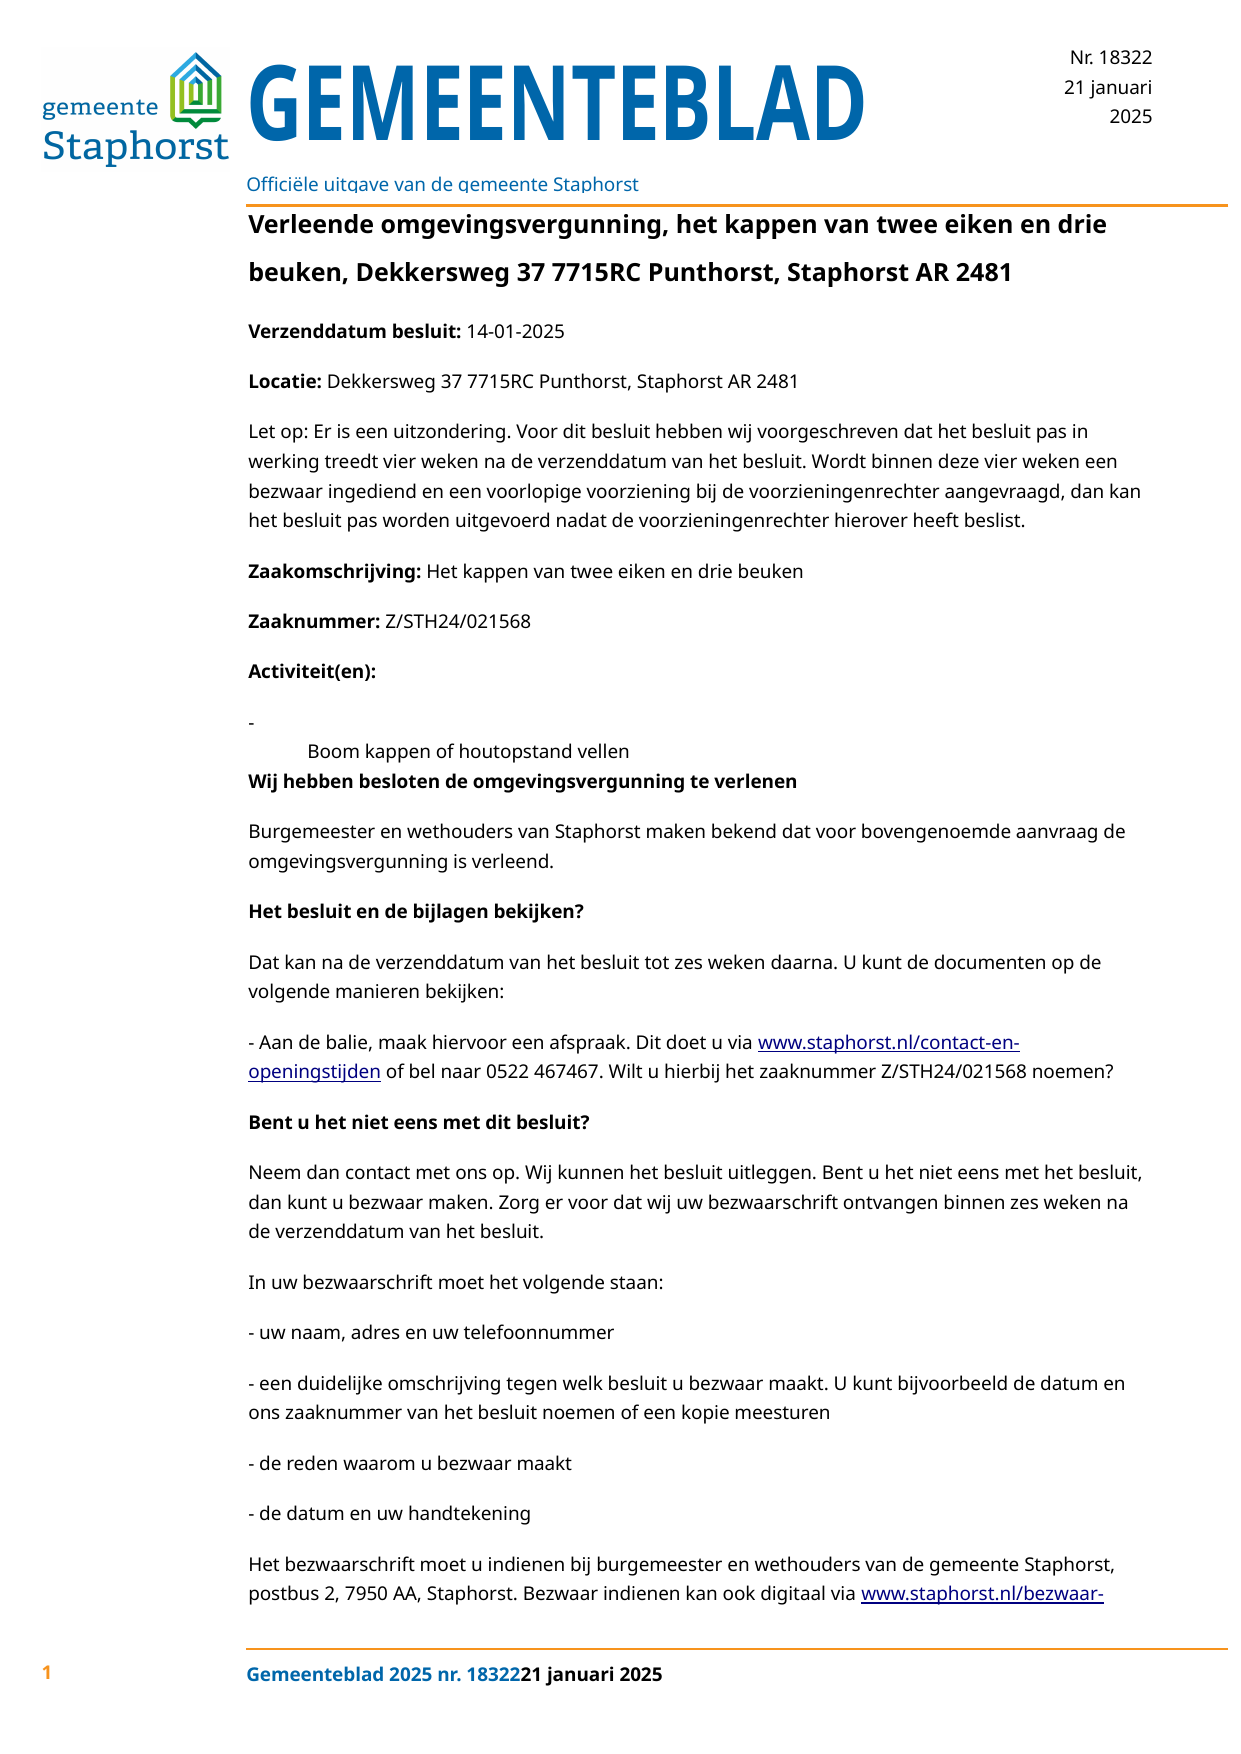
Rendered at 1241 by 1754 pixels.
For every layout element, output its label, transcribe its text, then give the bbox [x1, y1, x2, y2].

text Zaakomschrijving: Het kappen van twee eiken en drie beuken [248, 558, 1152, 584]
text - Aan de balie, maak hiervoor een afspraak. Dit doet u via www.staphorst.nl/contact-en-openingstijden of bel naar 0522 467467. Wilt u hierbij het zaaknummer Z/STH24/021568 noemen? [248, 1029, 1152, 1084]
text - uw naam, adres en uw telefoonnummer [248, 1319, 1152, 1345]
text Verleende omgevingsvergunning, het kappen van twee eiken en drie beuken, Dekkersweg 37 7715RC Punthorst, Staphorst AR 2481 [248, 207, 1152, 288]
text Burgemeester en wethouders van Staphorst maken bekend dat voor bovengenoemde aanvraag de omgevingsvergunning is verleend. [248, 819, 1152, 874]
text Zaaknummer: Z/STH24/021568 [248, 608, 1152, 634]
picture [41, 47, 231, 172]
text Het bezwaarschrift moet u indienen bij burgemeester en wethouders van de gemeente Staphorst, postbus 2, 7950 AA, Staphorst. Bezwaar indienen kan ook digitaal via www.staphorst.nl/bezwaar- [248, 1551, 1152, 1606]
list Boom kappen of houtopstand vellen [248, 739, 1152, 764]
text Verzenddatum besluit: 14-01-2025 [248, 318, 1152, 344]
text Bent u het niet eens met dit besluit? [248, 1109, 1152, 1135]
text In uw bezwaarschrift moet het volgende staan: [248, 1269, 1152, 1295]
text - een duidelijke omschrijving tegen welk besluit u bezwaar maakt. U kunt bijvoorbeeld de datum en ons zaaknummer van het besluit noemen of een kopie meesturen [248, 1370, 1152, 1425]
text Activiteit(en): [248, 659, 1152, 684]
text Wij hebben besloten de omgevingsvergunning te verlenen [248, 768, 1152, 794]
text Het besluit en de bijlagen bekijken? [248, 899, 1152, 924]
text Locatie: Dekkersweg 37 7715RC Punthorst, Staphorst AR 2481 [248, 368, 1152, 394]
text Neem dan contact met ons op. Wij kunnen het besluit uitleggen. Bent u het niet eens met het besluit, dan kunt u bezwaar maken. Zorg er voor dat wij uw bezwaarschrift ontvangen binnen zes weken na de verzenddatum van het besluit. [248, 1159, 1152, 1244]
text Dat kan na de verzenddatum van het besluit tot zes weken daarna. U kunt de documenten op de volgende manieren bekijken: [248, 949, 1152, 1004]
text Let op: Er is een uitzondering. Voor dit besluit hebben wij voorgeschreven dat het besluit pas in werking treedt vier weken na de verzenddatum van het besluit. Wordt binnen deze vier weken een bezwaar ingediend en een voorlopige voorziening bij de voorzieningenrechter aangevraagd, dan kan het besluit pas worden uitgevoerd nadat de voorzieningenrechter hierover heeft beslist. [248, 419, 1152, 533]
text - de datum en uw handtekening [248, 1500, 1152, 1526]
text - de reden waarom u bezwaar maakt [248, 1450, 1152, 1476]
